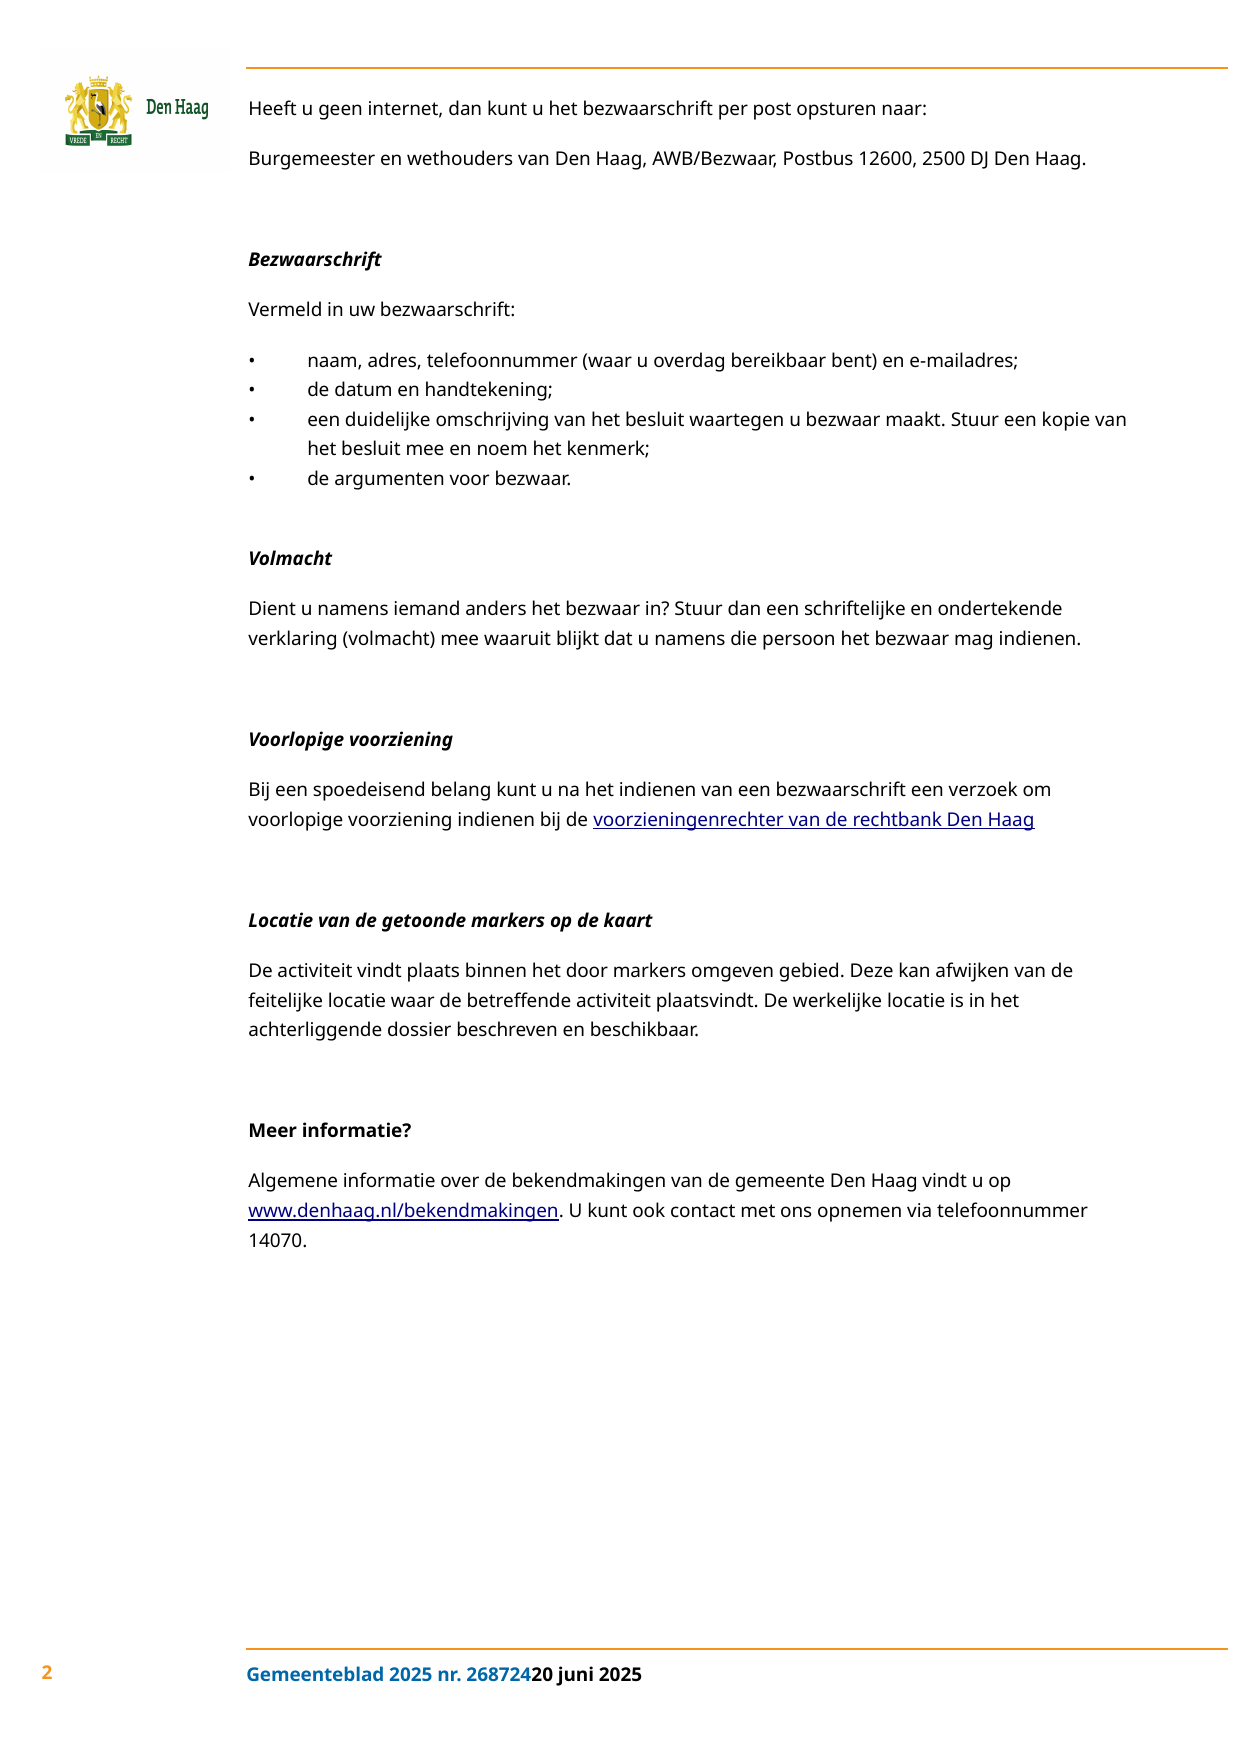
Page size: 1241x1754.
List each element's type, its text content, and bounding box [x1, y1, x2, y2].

text Locatie van de getoonde markers op de kaart [248, 907, 1152, 933]
text Meer informatie? [248, 1117, 1152, 1143]
text Vermeld in uw bezwaarschrift: [248, 296, 1152, 322]
text De activiteit vindt plaats binnen het door markers omgeven gebied. Deze kan afwijken van de feitelijke locatie waar de betreffende activiteit plaatsvindt. De werkelijke locatie is in het achterliggende dossier beschreven en beschikbaar. [248, 957, 1152, 1042]
text Voorlopige voorziening [248, 726, 1152, 752]
list een duidelijke omschrijving van het besluit waartegen u bezwaar maakt. Stuur een kopie van het besluit mee en noem het kenmerk; [248, 406, 1152, 461]
text Volmacht [248, 545, 1152, 571]
text Heeft u geen internet, dan kunt u het bezwaarschrift per post opsturen naar: [248, 95, 1152, 121]
list de argumenten voor bezwaar. [248, 465, 1152, 491]
text Bij een spoedeisend belang kunt u na het indienen van een bezwaarschrift een verzoek om voorlopige voorziening indienen bij de voorzieningenrechter van de rechtbank Den Haag [248, 776, 1152, 832]
picture [41, 47, 231, 172]
list naam, adres, telefoonnummer (waar u overdag bereikbaar bent) en e-mailadres; [248, 347, 1152, 373]
list de datum en handtekening; [248, 376, 1152, 402]
text Burgemeester en wethouders van Den Haag, AWB/Bezwaar, Postbus 12600, 2500 DJ Den Haag. [248, 145, 1152, 171]
text Bezwaarschrift [248, 246, 1152, 272]
text Algemene informatie over de bekendmakingen van de gemeente Den Haag vindt u op www.denhaag.nl/bekendmakingen. U kunt ook contact met ons opnemen via telefoonnummer 14070. [248, 1168, 1152, 1253]
text Dient u namens iemand anders het bezwaar in? Stuur dan een schriftelijke en ondertekende verklaring (volmacht) mee waaruit blijkt dat u namens die persoon het bezwaar mag indienen. [248, 596, 1152, 651]
